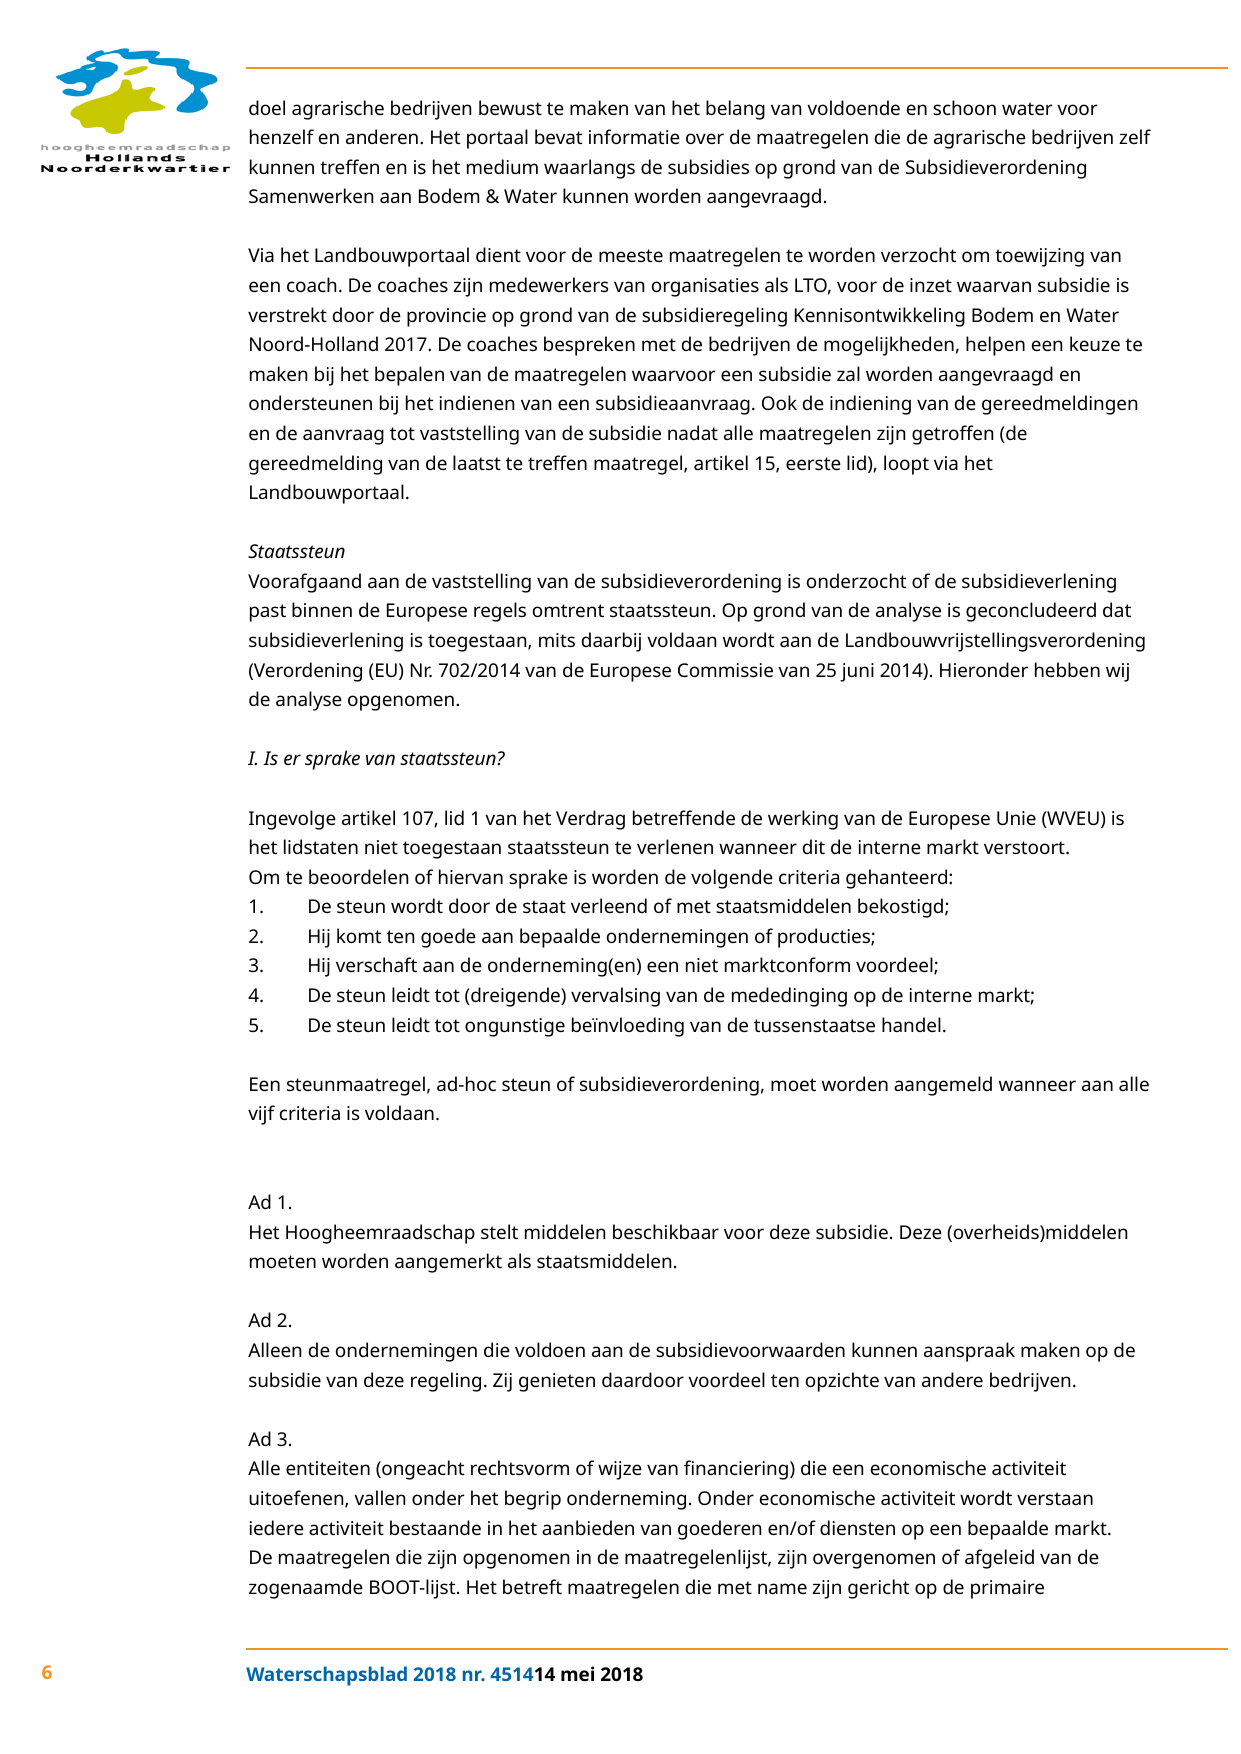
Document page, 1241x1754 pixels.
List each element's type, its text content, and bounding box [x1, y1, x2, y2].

text Het Hoogheemraadschap stelt middelen beschikbaar voor deze subsidie. Deze (overheids)middelen moeten worden aangemerkt als staatsmiddelen. [248, 1219, 1152, 1274]
text doel agrarische bedrijven bewust te maken van het belang van voldoende en schoon water voor henzelf en anderen. Het portaal bevat informatie over de maatregelen die de agrarische bedrijven zelf kunnen treffen en is het medium waarlangs de subsidies op grond van de Subsidieverordening Samenwerken aan Bodem & Water kunnen worden aangevraagd. [248, 95, 1152, 209]
text Ad 2. [248, 1308, 1152, 1333]
list Hij komt ten goede aan bepaalde ondernemingen of producties; [248, 923, 1152, 949]
list De steun leidt tot ongunstige beïnvloeding van de tussenstaatse handel. [248, 1012, 1152, 1038]
text Om te beoordelen of hiervan sprake is worden de volgende criteria gehanteerd: [248, 864, 1152, 890]
text De maatregelen die zijn opgenomen in de maatregelenlijst, zijn overgenomen of afgeleid van de zogenaamde BOOT-lijst. Het betreft maatregelen die met name zijn gericht op de primaire [248, 1544, 1152, 1600]
list Hij verschaft aan de onderneming(en) een niet marktconform voordeel; [248, 953, 1152, 978]
list De steun wordt door de staat verleend of met staatsmiddelen bekostigd; [248, 893, 1152, 919]
text I. Is er sprake van staatssteun? [248, 746, 1152, 771]
text Ingevolge artikel 107, lid 1 van het Verdrag betreffende de werking van de Europese Unie (WVEU) is het lidstaten niet toegestaan staatssteun te verlenen wanneer dit de interne markt verstoort. [248, 805, 1152, 860]
picture [41, 47, 231, 172]
text Een steunmaatregel, ad-hoc steun of subsidieverordening, moet worden aangemeld wanneer aan alle vijf criteria is voldaan. [248, 1071, 1152, 1126]
text Alleen de ondernemingen die voldoen aan de subsidievoorwaarden kunnen aanspraak maken op de subsidie van deze regeling. Zij genieten daardoor voordeel ten opzichte van andere bedrijven. [248, 1337, 1152, 1393]
text Ad 3. [248, 1426, 1152, 1452]
text Alle entiteiten (ongeacht rechtsvorm of wijze van financiering) die een economische activiteit uitoefenen, vallen onder het begrip onderneming. Onder economische activiteit wordt verstaan iedere activiteit bestaande in het aanbieden van goederen en/of diensten op een bepaalde markt. [248, 1456, 1152, 1541]
list De steun leidt tot (dreigende) vervalsing van de mededinging op de interne markt; [248, 982, 1152, 1008]
text Staatssteun [248, 538, 1152, 564]
text Voorafgaand aan de vaststelling van de subsidieverordening is onderzocht of de subsidieverlening past binnen de Europese regels omtrent staatssteun. Op grond van de analyse is geconcludeerd dat subsidieverlening is toegestaan, mits daarbij voldaan wordt aan de Landbouwvrijstellingsverordening (Verordening (EU) Nr. 702/2014 van de Europese Commissie van 25 juni 2014). Hieronder hebben wij de analyse opgenomen. [248, 568, 1152, 712]
text Via het Landbouwportaal dient voor de meeste maatregelen te worden verzocht om toewijzing van een coach. De coaches zijn medewerkers van organisaties als LTO, voor de inzet waarvan subsidie is verstrekt door de provincie op grond van de subsidieregeling Kennisontwikkeling Bodem en Water Noord-Holland 2017. De coaches bespreken met de bedrijven de mogelijkheden, helpen een keuze te maken bij het bepalen van de maatregelen waarvoor een subsidie zal worden aangevraagd en ondersteunen bij het indienen van een subsidieaanvraag. Ook de indiening van de gereedmeldingen en de aanvraag tot vaststelling van de subsidie nadat alle maatregelen zijn getroffen (de gereedmelding van de laatst te treffen maatregel, artikel 15, eerste lid), loopt via het Landbouwportaal. [248, 243, 1152, 505]
text Ad 1. [248, 1189, 1152, 1215]
